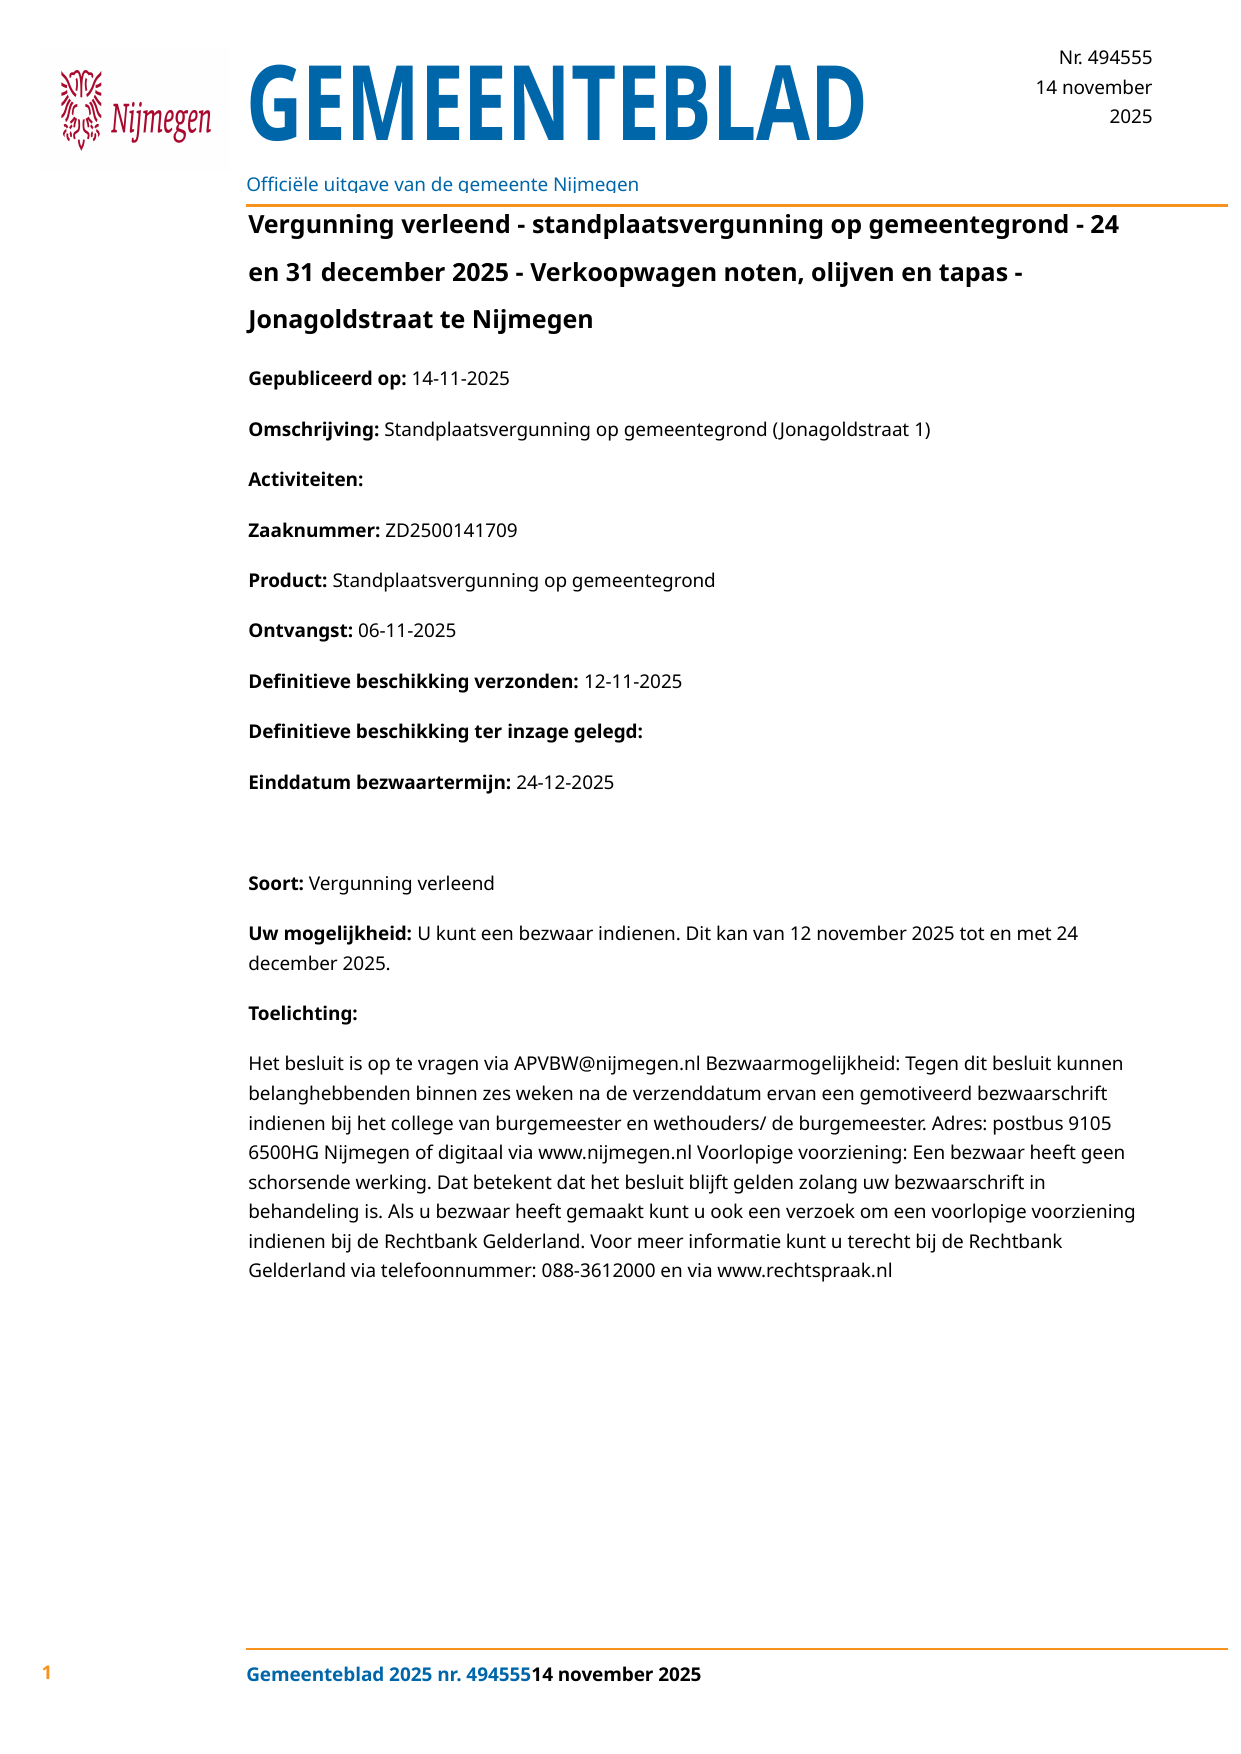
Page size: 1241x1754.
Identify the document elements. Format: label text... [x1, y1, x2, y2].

text Einddatum bezwaartermijn: 24-12-2025 [248, 769, 1152, 794]
text Activiteiten: [248, 466, 1152, 492]
text Omschrijving: Standplaatsvergunning op gemeentegrond (Jonagoldstraat 1) [248, 416, 1152, 442]
text Soort: Vergunning verleend [248, 870, 1152, 895]
text Definitieve beschikking ter inzage gelegd: [248, 718, 1152, 744]
picture [41, 47, 231, 172]
text Zaaknummer: ZD2500141709 [248, 517, 1152, 542]
text Ontvangst: 06-11-2025 [248, 618, 1152, 643]
text Product: Standplaatsvergunning op gemeentegrond [248, 567, 1152, 593]
text Definitieve beschikking verzonden: 12-11-2025 [248, 668, 1152, 694]
text Het besluit is op te vragen via APVBW@nijmegen.nl Bezwaarmogelijkheid: Tegen dit besluit kunnen belanghebbenden binnen zes weken na de verzenddatum ervan een gemotiveerd bezwaarschrift indienen bij het college van burgemeester en wethouders/ de burgemeester. Adres: postbus 9105 6500HG Nijmegen of digitaal via www.nijmegen.nl Voorlopige voorziening: Een bezwaar heeft geen schorsende werking. Dat betekent dat het besluit blijft gelden zolang uw bezwaarschrift in behandeling is. Als u bezwaar heeft gemaakt kunt u ook een verzoek om een voorlopige voorziening indienen bij de Rechtbank Gelderland. Voor meer informatie kunt u terecht bij de Rechtbank Gelderland via telefoonnummer: 088-3612000 en via www.rechtspraak.nl [248, 1051, 1152, 1283]
text Gepubliceerd op: 14-11-2025 [248, 366, 1152, 391]
text Toelichting: [248, 1000, 1152, 1026]
text Vergunning verleend - standplaatsvergunning op gemeentegrond - 24 en 31 december 2025 - Verkoopwagen noten, olijven en tapas - Jonagoldstraat te Nijmegen [248, 207, 1152, 336]
text Uw mogelijkheid: U kunt een bezwaar indienen. Dit kan van 12 november 2025 tot en met 24 december 2025. [248, 920, 1152, 975]
